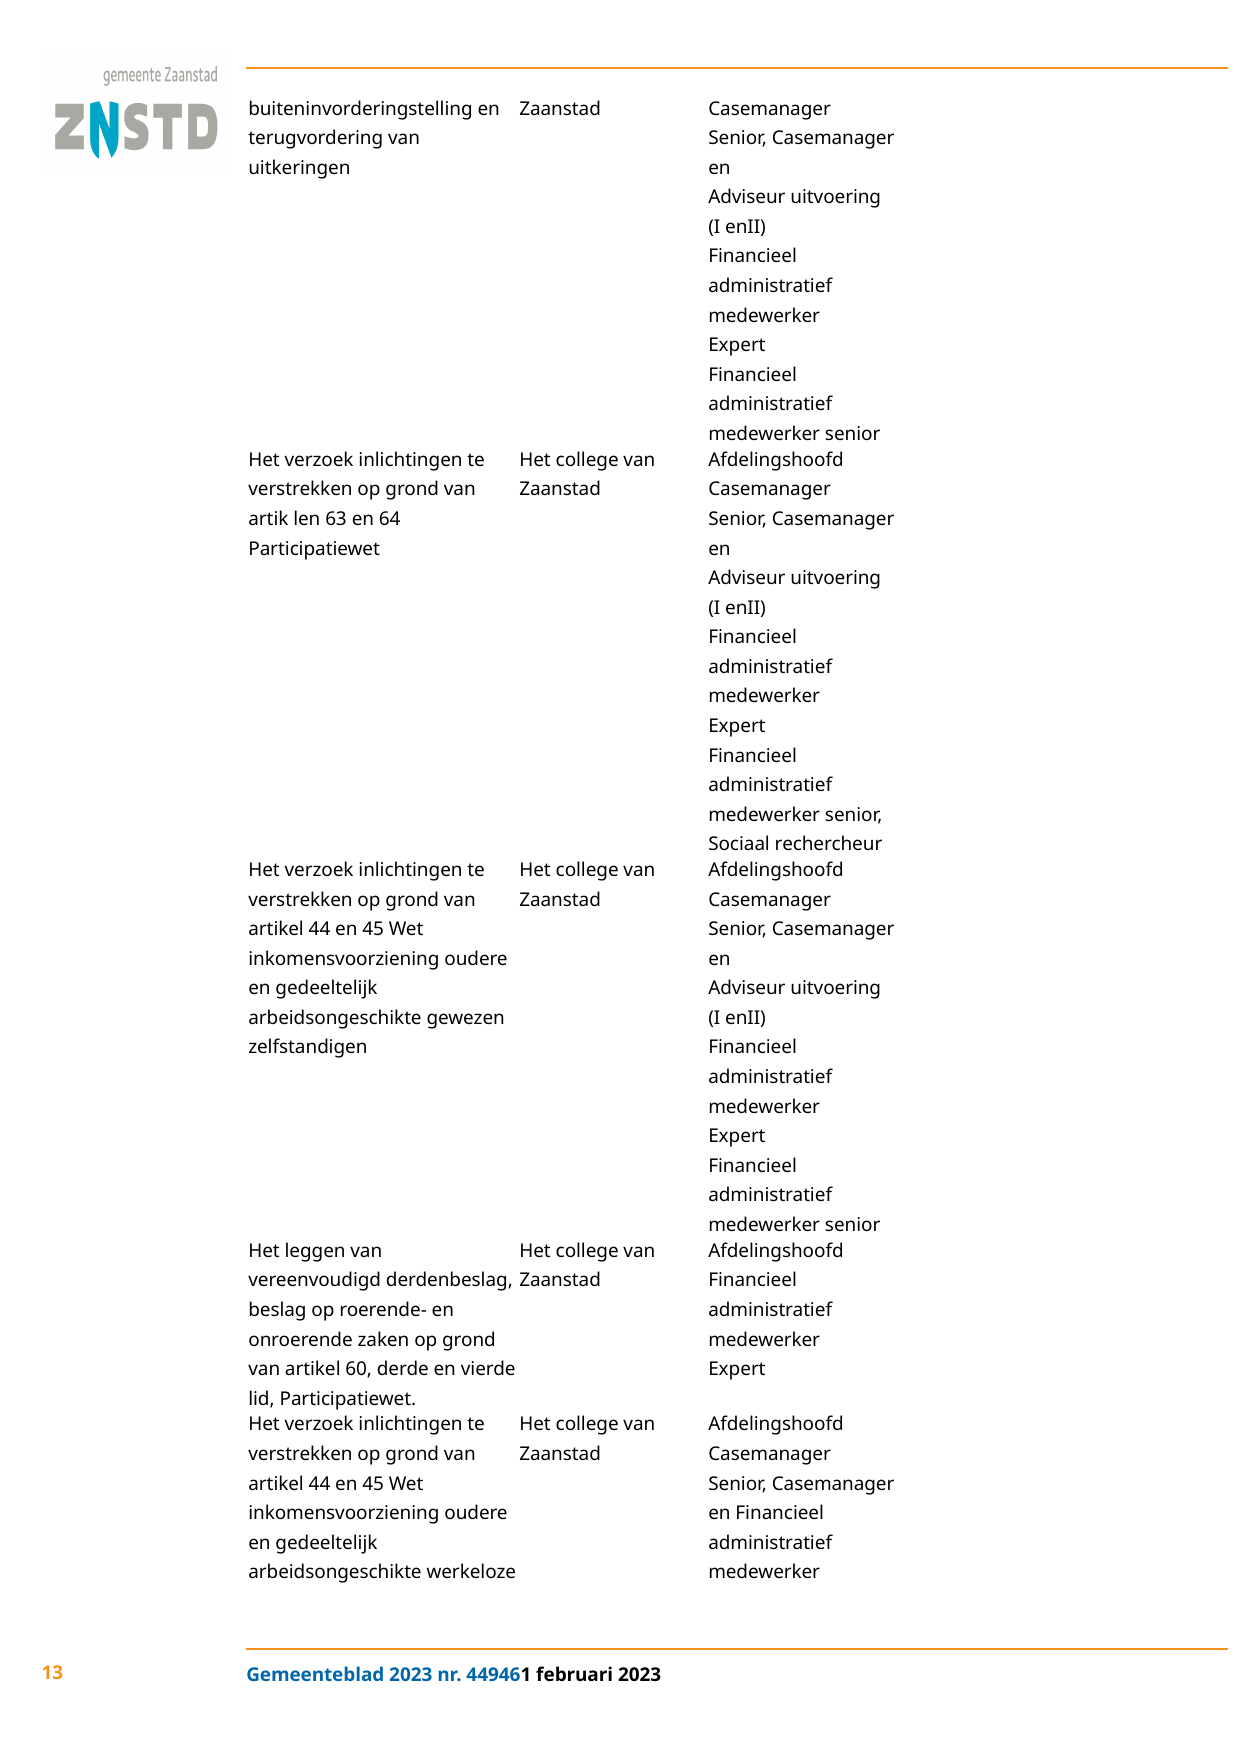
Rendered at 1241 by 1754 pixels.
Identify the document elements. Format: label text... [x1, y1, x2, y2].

table_cell Het leggen van vereenvoudigd derdenbeslag, beslag op roerende- en onroerende zaken op grond van artikel 60, derde en vierde lid, Participatiewet. [248, 1237, 519, 1411]
table_cell [897, 1411, 1152, 1584]
picture [41, 47, 231, 172]
table_cell [897, 446, 1152, 856]
table_cell Het college van Zaanstad [519, 1411, 708, 1584]
table_cell Afdelingshoofd Financieel administratief medewerker Expert [708, 1237, 897, 1411]
table_cell Casemanager Senior, Casemanager en Adviseur uitvoering (I enII) Financieel administratief medewerker Expert Financieel administratief medewerker senior [708, 95, 897, 446]
table_cell Afdelingshoofd Casemanager Senior, Casemanager en Adviseur uitvoering (I enII) Financieel administratief medewerker Expert Financieel administratief medewerker senior [708, 856, 897, 1237]
table_cell Afdelingshoofd Casemanager Senior, Casemanager en Adviseur uitvoering (I enII) Financieel administratief medewerker Expert Financieel administratief medewerker senior, Sociaal rechercheur [708, 446, 897, 856]
table_cell Het verzoek inlichtingen te verstrekken op grond van artik len 63 en 64 Participatiewet [248, 446, 519, 856]
table_cell [897, 856, 1152, 1237]
table_cell Het verzoek inlichtingen te verstrekken op grond van artikel 44 en 45 Wet inkomensvoorziening oudere en gedeeltelijk arbeidsongeschikte gewezen zelfstandigen [248, 856, 519, 1237]
table_cell [897, 95, 1152, 446]
table_cell Zaanstad [519, 95, 708, 446]
table_cell Afdelingshoofd Casemanager Senior, Casemanager en Financieel administratief medewerker [708, 1411, 897, 1584]
table_cell Het college van Zaanstad [519, 446, 708, 856]
table_cell buiteninvorderingstelling en terugvordering van uitkeringen [248, 95, 519, 446]
table_cell Het college van Zaanstad [519, 856, 708, 1237]
table_cell [897, 1237, 1152, 1411]
table_cell Het verzoek inlichtingen te verstrekken op grond van artikel 44 en 45 Wet inkomensvoorziening oudere en gedeeltelijk arbeidsongeschikte werkeloze [248, 1411, 519, 1584]
table_cell Het college van Zaanstad [519, 1237, 708, 1411]
